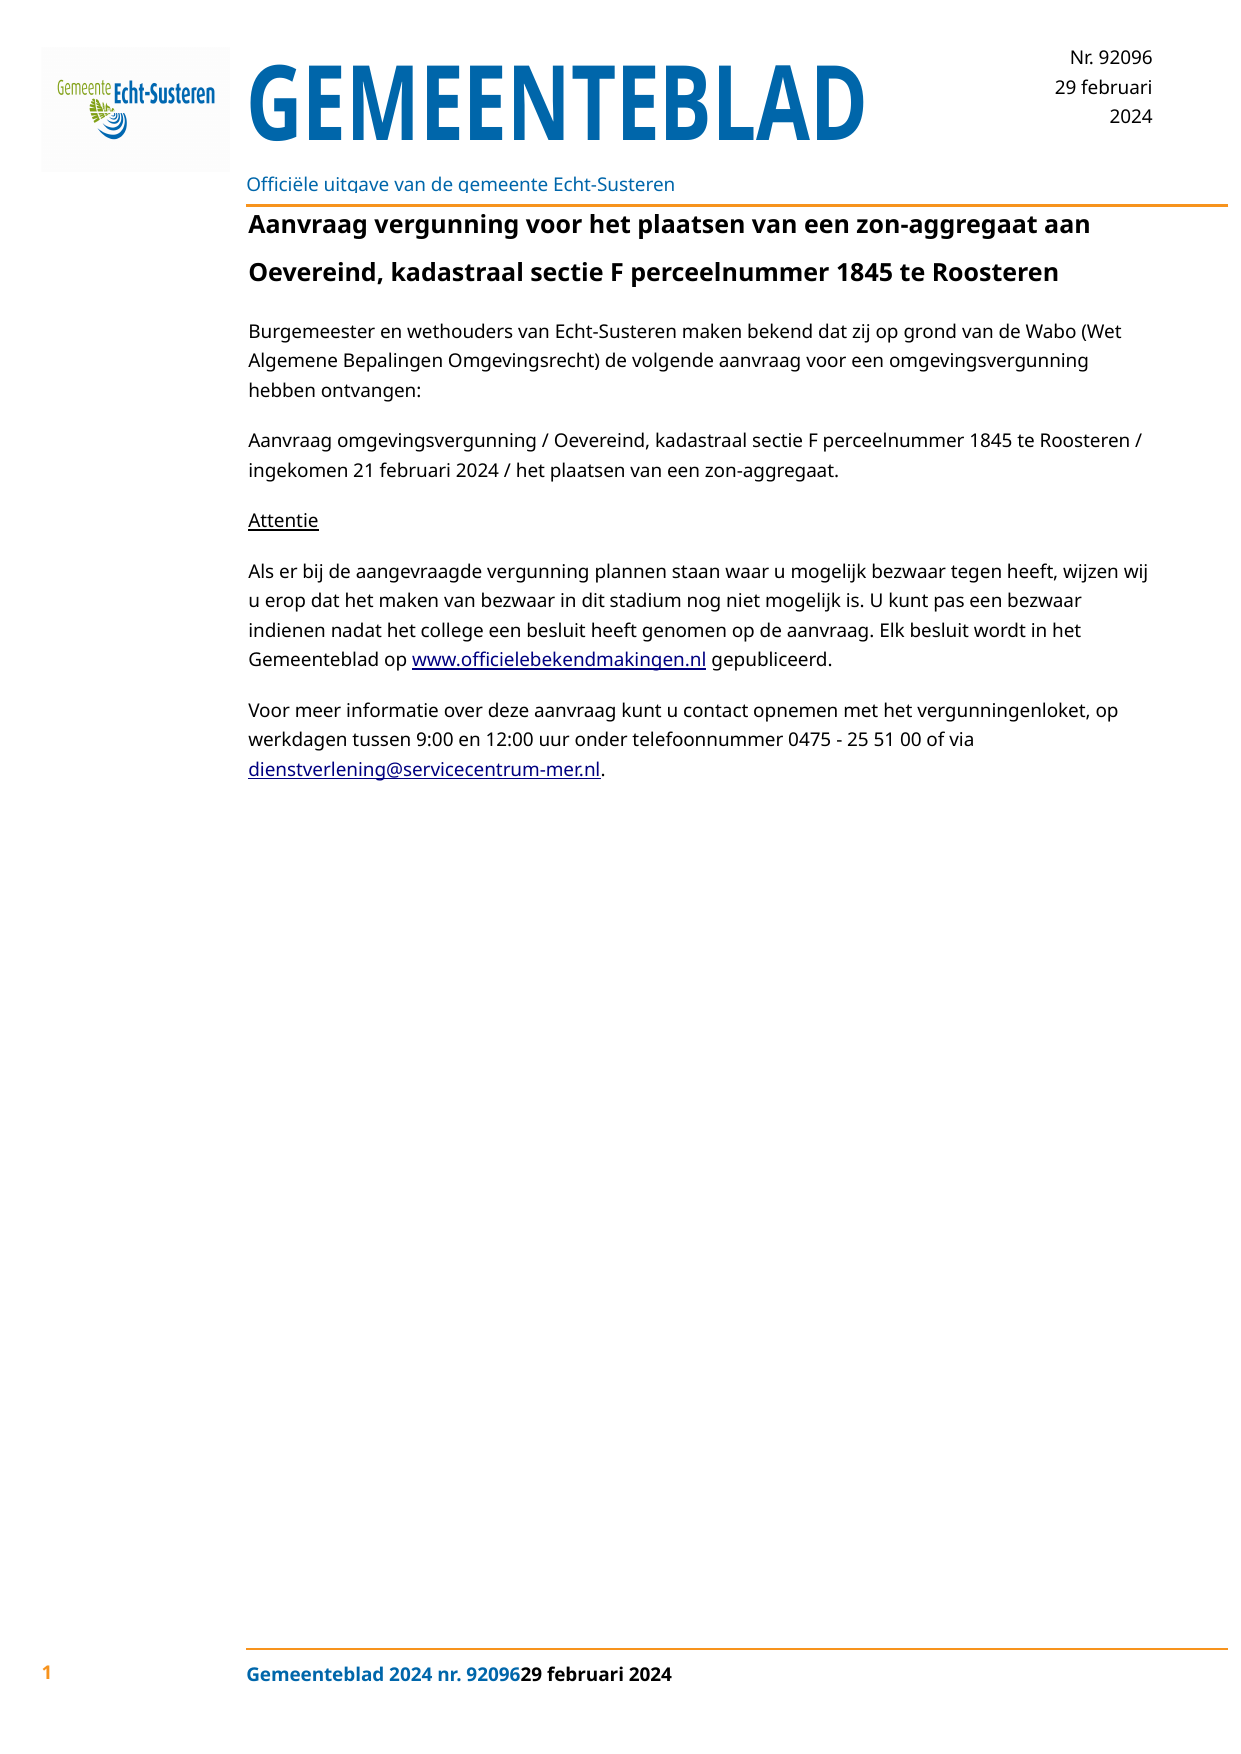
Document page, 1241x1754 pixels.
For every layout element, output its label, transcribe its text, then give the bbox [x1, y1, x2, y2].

text Als er bij de aangevraagde vergunning plannen staan waar u mogelijk bezwaar tegen heeft, wijzen wij u erop dat het maken van bezwaar in dit stadium nog niet mogelijk is. U kunt pas een bezwaar indienen nadat het college een besluit heeft genomen op de aanvraag. Elk besluit wordt in het Gemeenteblad op www.officielebekendmakingen.nl gepubliceerd. [248, 558, 1152, 672]
text Attentie [248, 507, 1152, 533]
picture [41, 47, 231, 172]
text Aanvraag vergunning voor het plaatsen van een zon-aggregaat aan Oevereind, kadastraal sectie F perceelnummer 1845 te Roosteren [248, 207, 1152, 288]
text Aanvraag omgevingsvergunning / Oevereind, kadastraal sectie F perceelnummer 1845 te Roosteren / ingekomen 21 februari 2024 / het plaatsen van een zon-aggregaat. [248, 427, 1152, 483]
text Voor meer informatie over deze aanvraag kunt u contact opnemen met het vergunningenloket, op werkdagen tussen 9:00 en 12:00 uur onder telefoonnummer 0475 - 25 51 00 of via dienstverlening@servicecentrum-mer.nl. [248, 697, 1152, 782]
text Burgemeester en wethouders van Echt-Susteren maken bekend dat zij op grond van de Wabo (Wet Algemene Bepalingen Omgevingsrecht) de volgende aanvraag voor een omgevingsvergunning hebben ontvangen: [248, 318, 1152, 403]
